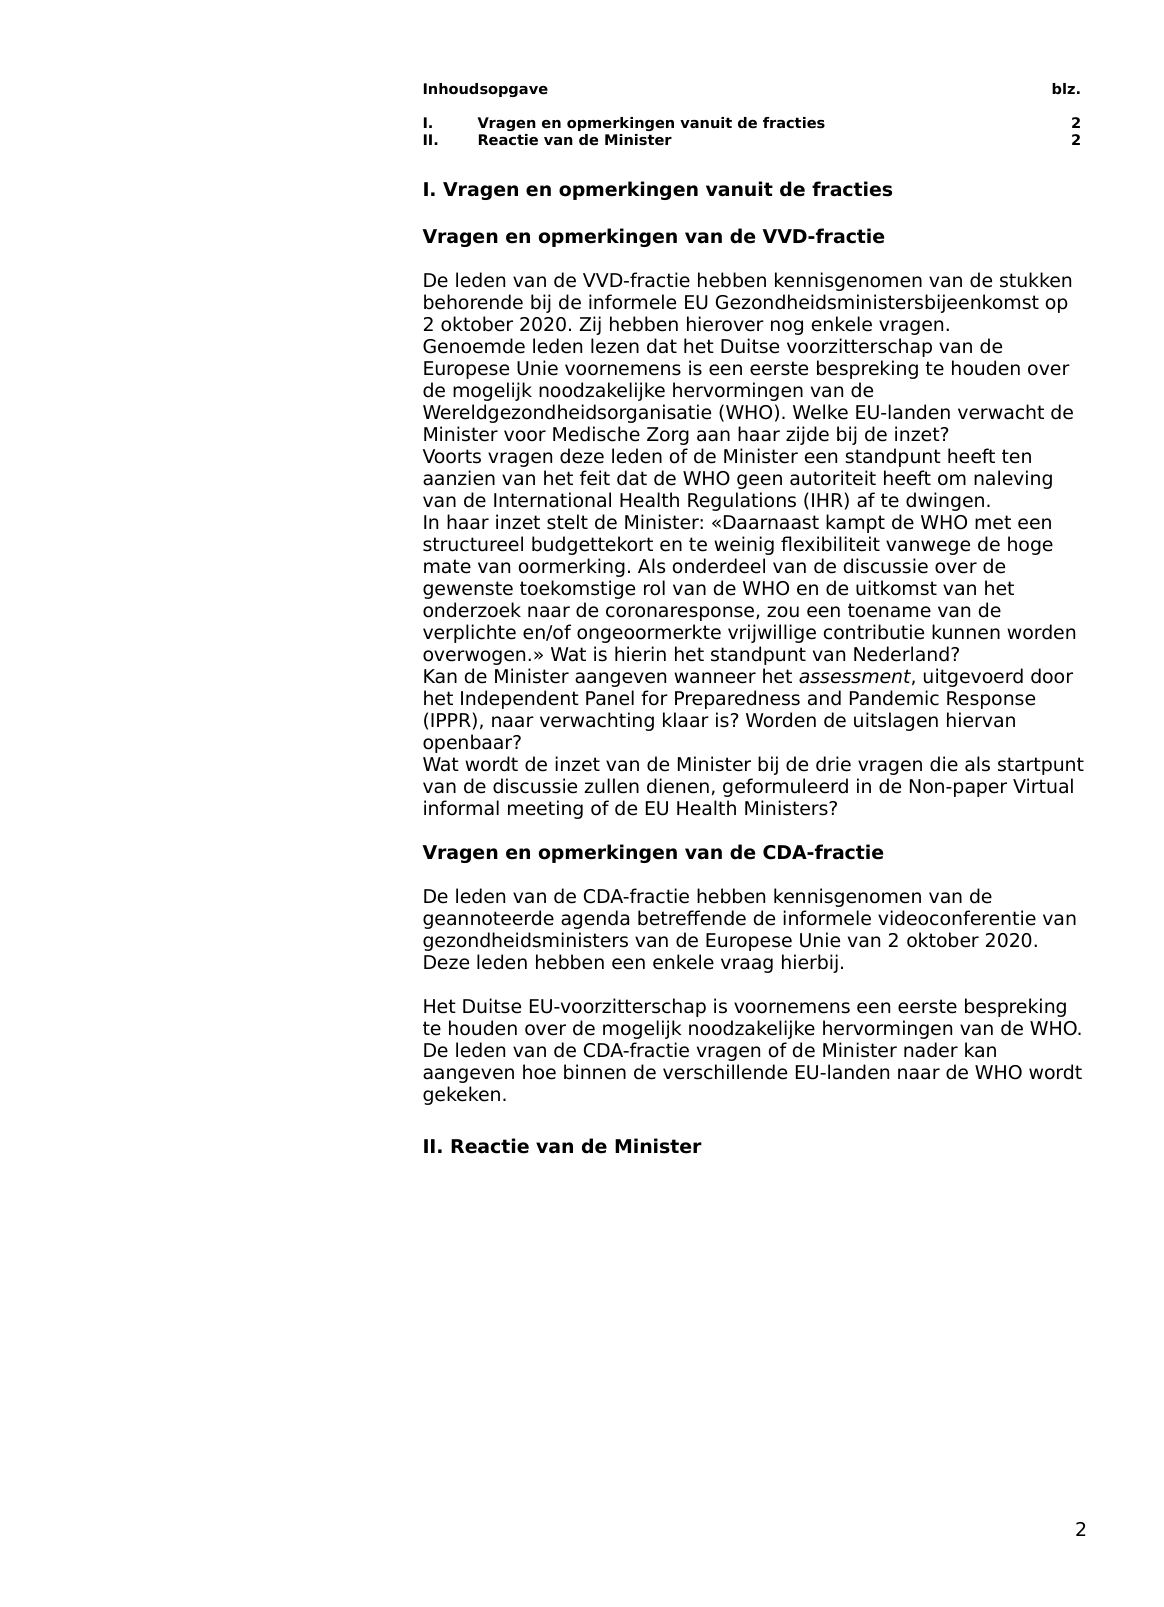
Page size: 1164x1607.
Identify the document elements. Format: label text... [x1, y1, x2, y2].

subtitle II. Reactie van de Minister [422, 1136, 1087, 1158]
table_cell 2 [1013, 132, 1087, 149]
table_cell [471, 98, 1013, 115]
subtitle I. Vragen en opmerkingen vanuit de fracties [422, 179, 1087, 201]
text Kan de Minister aangeven wanneer het assessment, uitgevoerd door het Independent Panel for Preparedness and Pandemic Response (IPPR), naar verwachting klaar is? Worden de uitslagen hiervan openbaar? [422, 666, 1087, 753]
text Voorts vragen deze leden of de Minister een standpunt heeft ten aanzien van het feit dat de WHO geen autoriteit heeft om naleving van de International Health Regulations (IHR) af te dwingen. [422, 446, 1087, 512]
text In haar inzet stelt de Minister: «Daarnaast kampt de WHO met een structureel budgettekort en te weinig flexibiliteit vanwege de hoge mate van oormerking. Als onderdeel van de discussie over de gewenste toekomstige rol van de WHO en de uitkomst van het onderzoek naar de coronaresponse, zou een toename van de verplichte en/of ongeoormerkte vrijwillige contributie kunnen worden overwogen.» Wat is hierin het standpunt van Nederland? [422, 512, 1087, 666]
table_cell [1013, 98, 1087, 115]
subtitle Vragen en opmerkingen van de CDA-fractie [422, 842, 1087, 864]
text Wat wordt de inzet van de Minister bij de drie vragen die als startpunt van de discussie zullen dienen, geformuleerd in de Non-paper Virtual informal meeting of de EU Health Ministers? [422, 753, 1087, 819]
table_cell II. [422, 132, 471, 149]
text De leden van de CDA-fractie hebben kennisgenomen van de geannoteerde agenda betreffende de informele videoconferentie van gezondheidsministers van de Europese Unie van 2 oktober 2020. Deze leden hebben een enkele vraag hierbij. [422, 886, 1087, 974]
table_cell I. [422, 115, 471, 132]
table_header Inhoudsopgave [422, 81, 1013, 98]
text Genoemde leden lezen dat het Duitse voorzitterschap van de Europese Unie voornemens is een eerste bespreking te houden over de mogelijk noodzakelijke hervormingen van de Wereldgezondheidsorganisatie (WHO). Welke EU-landen verwacht de Minister voor Medische Zorg aan haar zijde bij de inzet? [422, 336, 1087, 446]
table_cell Vragen en opmerkingen vanuit de fracties [471, 115, 1013, 132]
text De leden van de VVD-fractie hebben kennisgenomen van de stukken behorende bij de informele EU Gezondheidsministersbijeenkomst op 2 oktober 2020. Zij hebben hierover nog enkele vragen. [422, 270, 1087, 336]
table_header blz. [1013, 81, 1087, 98]
table_cell Reactie van de Minister [471, 132, 1013, 149]
table_cell 2 [1013, 115, 1087, 132]
subtitle Vragen en opmerkingen van de VVD-fractie [422, 226, 1087, 248]
text Het Duitse EU-voorzitterschap is voornemens een eerste bespreking te houden over de mogelijk noodzakelijke hervormingen van de WHO. De leden van de CDA-fractie vragen of de Minister nader kan aangeven hoe binnen de verschillende EU-landen naar de WHO wordt gekeken. [422, 996, 1087, 1106]
table_cell [422, 98, 471, 115]
